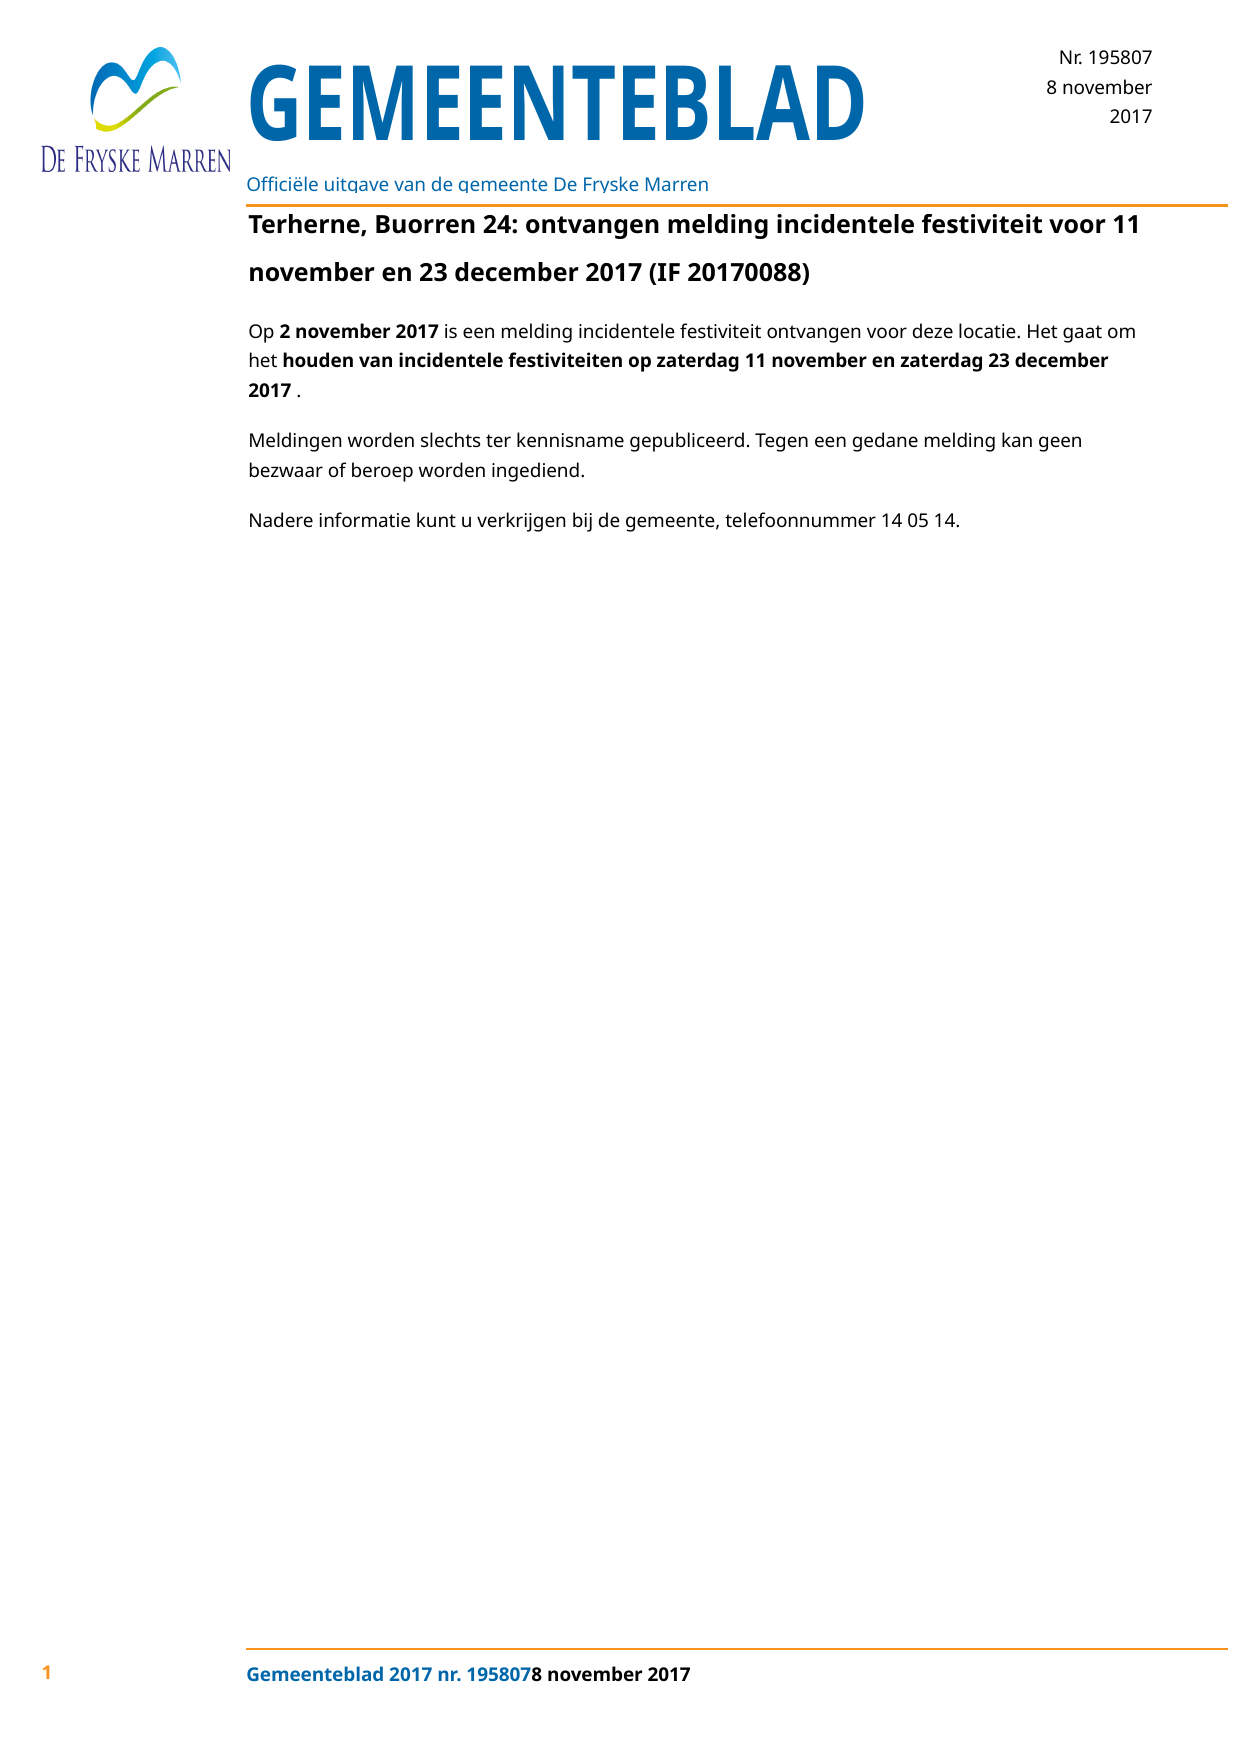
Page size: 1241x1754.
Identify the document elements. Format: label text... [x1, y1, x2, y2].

text Terherne, Buorren 24: ontvangen melding incidentele festiviteit voor 11 november en 23 december 2017 (IF 20170088) [248, 207, 1152, 288]
text Nadere informatie kunt u verkrijgen bij de gemeente, telefoonnummer 14 05 14. [248, 507, 1152, 533]
text Op 2 november 2017 is een melding incidentele festiviteit ontvangen voor deze locatie. Het gaat om het houden van incidentele festiviteiten op zaterdag 11 november en zaterdag 23 december 2017 . [248, 318, 1152, 403]
picture [41, 47, 231, 172]
text Meldingen worden slechts ter kennisname gepubliceerd. Tegen een gedane melding kan geen bezwaar of beroep worden ingediend. [248, 427, 1152, 483]
